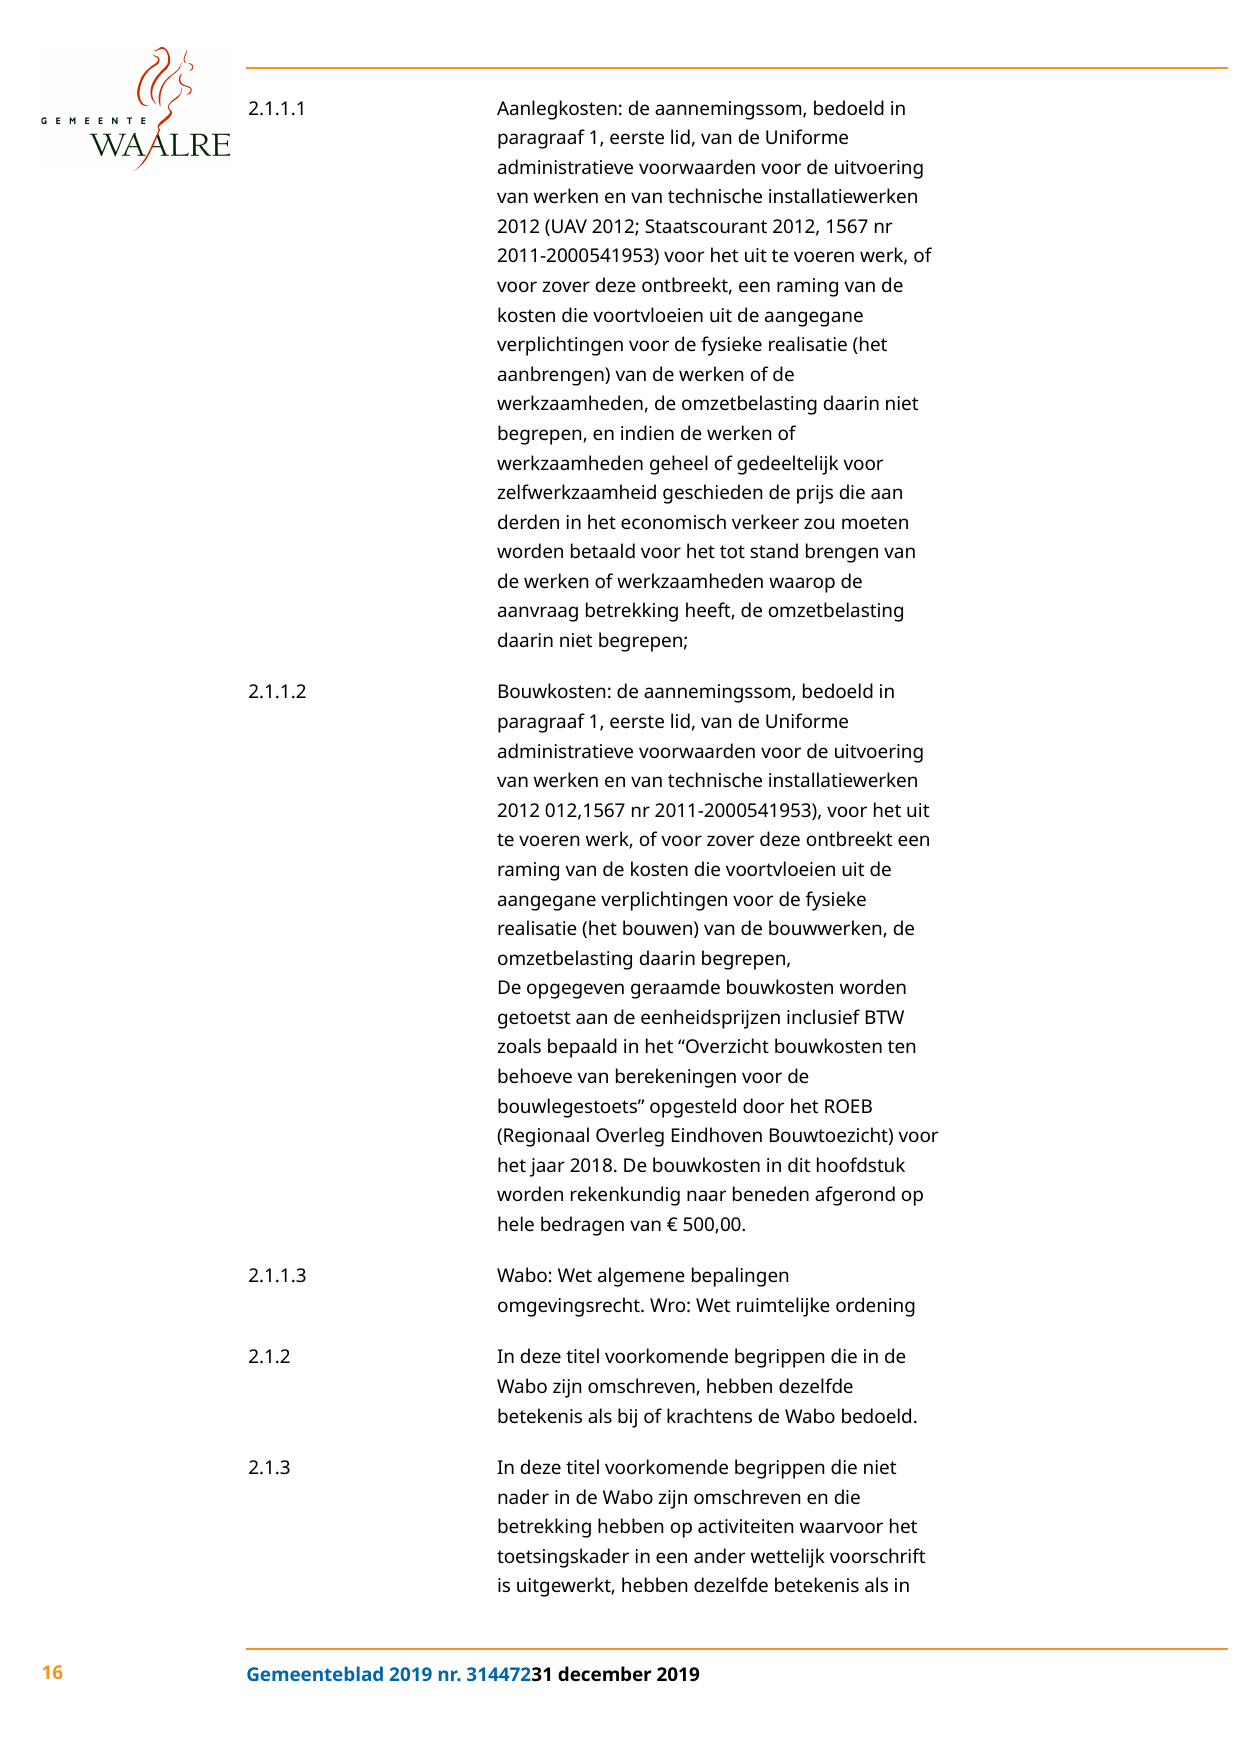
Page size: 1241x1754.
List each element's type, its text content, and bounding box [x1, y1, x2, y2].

table_cell [497, 1318, 939, 1344]
table_cell [940, 1237, 1152, 1263]
table_cell 2.1.1.2 [248, 679, 497, 1237]
table_cell Bouwkosten: de aannemingssom, bedoeld in paragraaf 1, eerste lid, van de Uniforme administratieve voorwaarden voor de uitvoering van werken en van technische installatiewerken 2012 012,1567 nr 2011-2000541953), voor het uit te voeren werk, of voor zover deze ontbreekt een raming van de kosten die voortvloeien uit de aangegane verplichtingen voor de fysieke realisatie (het bouwen) van de bouwwerken, de omzetbelasting daarin begrepen, De opgegeven geraamde bouwkosten worden getoetst aan de eenheidsprijzen inclusief BTW zoals bepaald in het “Overzicht bouwkosten ten behoeve van berekeningen voor de bouwlegestoets” opgesteld door het ROEB (Regionaal Overleg Eindhoven Bouwtoezicht) voor het jaar 2018. De bouwkosten in dit hoofdstuk worden rekenkundig naar beneden afgerond op hele bedragen van € 500,00. [497, 679, 939, 1237]
table_cell 2.1.2 [248, 1344, 497, 1429]
table_cell [940, 1454, 1152, 1598]
table_cell 2.1.3 [248, 1454, 497, 1598]
table_cell [940, 1263, 1152, 1318]
table_cell [940, 95, 1152, 653]
table_cell [940, 1344, 1152, 1429]
picture [41, 47, 231, 172]
table_cell [940, 653, 1152, 679]
table_cell [940, 1318, 1152, 1344]
table_cell [940, 1429, 1152, 1454]
table_cell [248, 1429, 497, 1454]
table_cell Wabo: Wet algemene bepalingen omgevingsrecht. Wro: Wet ruimtelijke ordening [497, 1263, 939, 1318]
table_cell [497, 1429, 939, 1454]
table_cell 2.1.1.1 [248, 95, 497, 653]
table_cell In deze titel voorkomende begrippen die in de Wabo zijn omschreven, hebben dezelfde betekenis als bij of krachtens de Wabo bedoeld. [497, 1344, 939, 1429]
table_cell Aanlegkosten: de aannemingssom, bedoeld in paragraaf 1, eerste lid, van de Uniforme administratieve voorwaarden voor de uitvoering van werken en van technische installatiewerken 2012 (UAV 2012; Staatscourant 2012, 1567 nr 2011-2000541953) voor het uit te voeren werk, of voor zover deze ontbreekt, een raming van de kosten die voortvloeien uit de aangegane verplichtingen voor de fysieke realisatie (het aanbrengen) van de werken of de werkzaamheden, de omzetbelasting daarin niet begrepen, en indien de werken of werkzaamheden geheel of gedeeltelijk voor zelfwerkzaamheid geschieden de prijs die aan derden in het economisch verkeer zou moeten worden betaald voor het tot stand brengen van de werken of werkzaamheden waarop de aanvraag betrekking heeft, de omzetbelasting daarin niet begrepen; [497, 95, 939, 653]
table_cell In deze titel voorkomende begrippen die niet nader in de Wabo zijn omschreven en die betrekking hebben op activiteiten waarvoor het toetsingskader in een ander wettelijk voorschrift is uitgewerkt, hebben dezelfde betekenis als in [497, 1454, 939, 1598]
table_cell [940, 679, 1152, 1237]
table_cell [497, 1237, 939, 1263]
table_cell [248, 1237, 497, 1263]
table_cell [248, 1318, 497, 1344]
table_cell [248, 653, 497, 679]
table_cell [497, 653, 939, 679]
table_cell 2.1.1.3 [248, 1263, 497, 1318]
